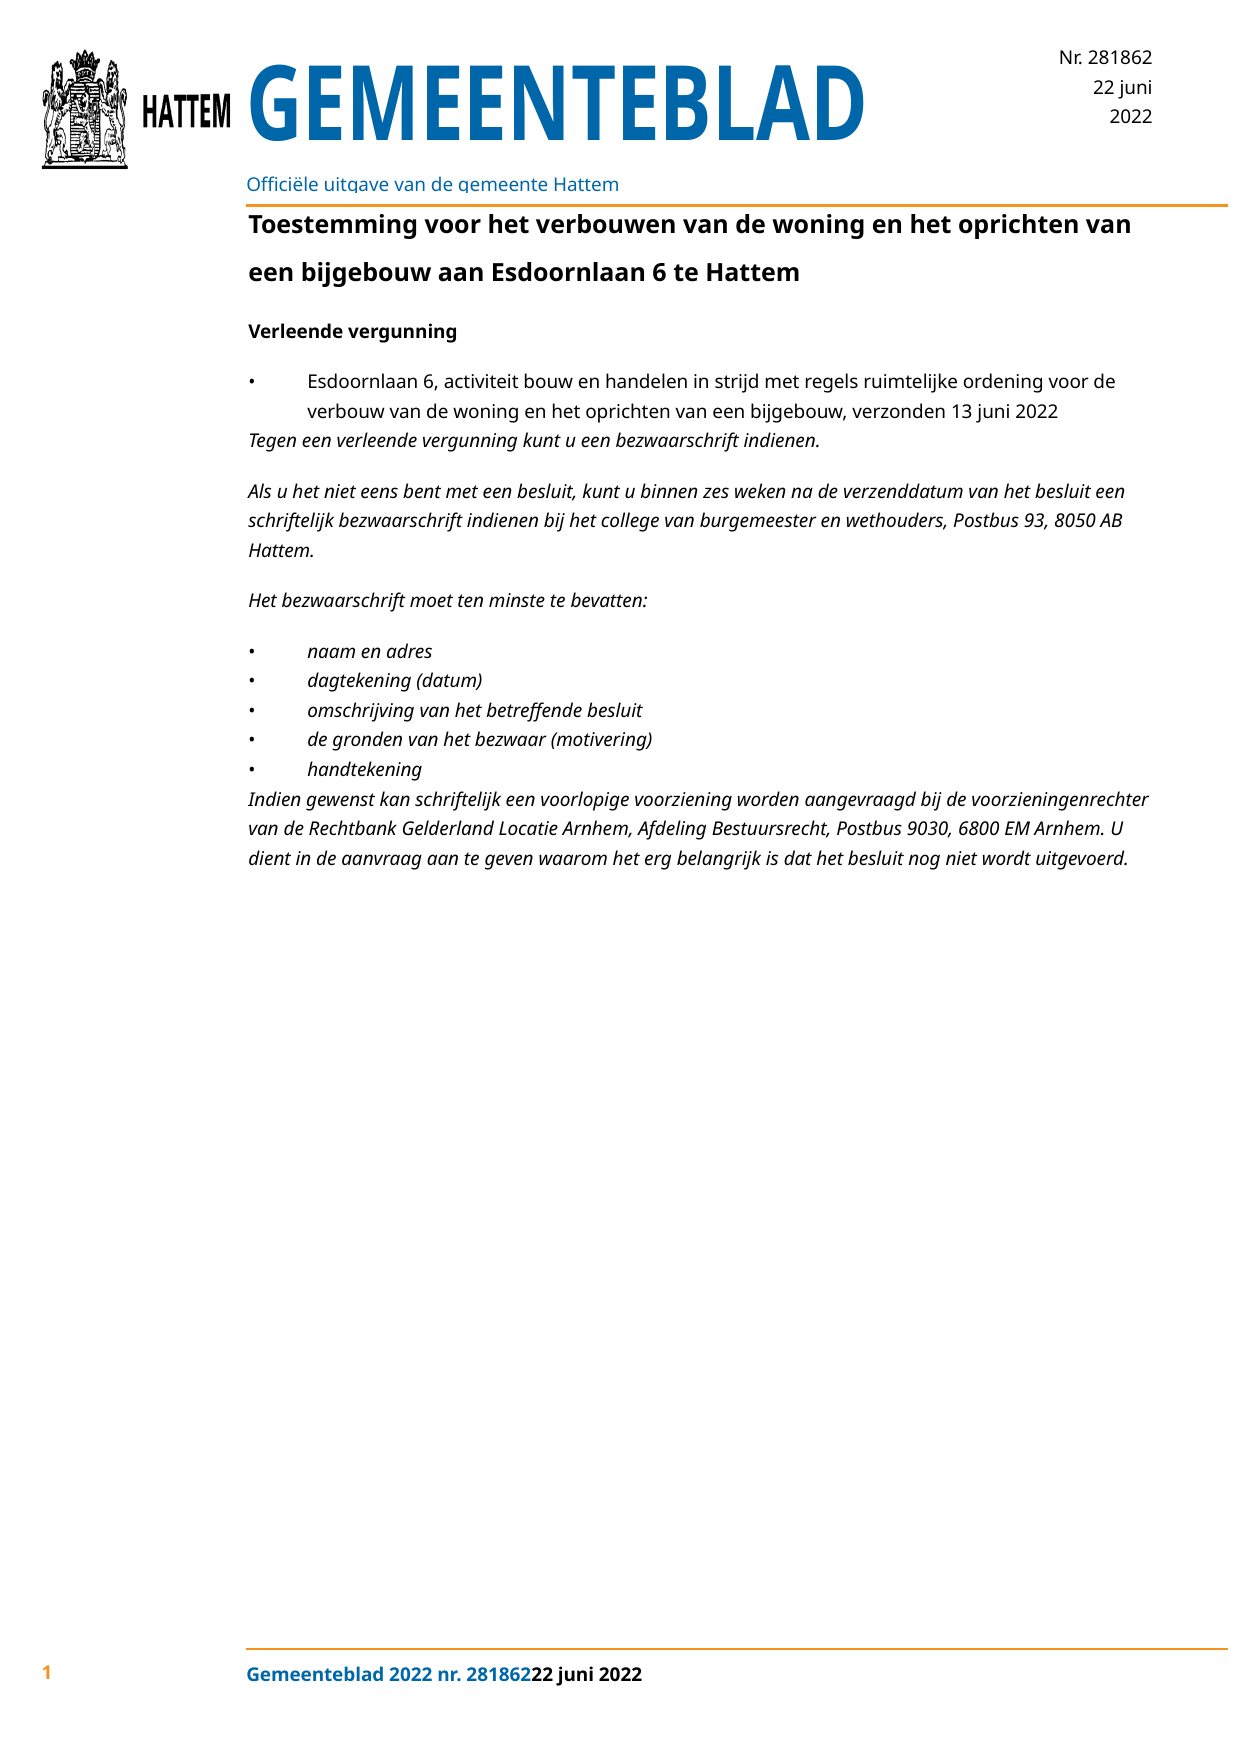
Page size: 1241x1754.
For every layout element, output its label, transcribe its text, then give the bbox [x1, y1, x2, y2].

list handtekening [248, 756, 1152, 782]
text Het bezwaarschrift moet ten minste te bevatten: [248, 587, 1152, 613]
list omschrijving van het betreffende besluit [248, 697, 1152, 723]
text Indien gewenst kan schriftelijk een voorlopige voorziening worden aangevraagd bij de voorzieningenrechter van de Rechtbank Gelderland Locatie Arnhem, Afdeling Bestuursrecht, Postbus 9030, 6800 EM Arnhem. U dient in de aanvraag aan te geven waarom het erg belangrijk is dat het besluit nog niet wordt uitgevoerd. [248, 786, 1152, 871]
text Verleende vergunning [248, 318, 1152, 344]
text Tegen een verleende vergunning kunt u een bezwaarschrift indienen. [248, 427, 1152, 453]
picture [41, 47, 231, 172]
text Toestemming voor het verbouwen van de woning en het oprichten van een bijgebouw aan Esdoornlaan 6 te Hattem [248, 207, 1152, 288]
list de gronden van het bezwaar (motivering) [248, 727, 1152, 752]
text Als u het niet eens bent met een besluit, kunt u binnen zes weken na de verzenddatum van het besluit een schriftelijk bezwaarschrift indienen bij het college van burgemeester en wethouders, Postbus 93, 8050 AB Hattem. [248, 478, 1152, 563]
list dagtekening (datum) [248, 667, 1152, 693]
list naam en adres [248, 638, 1152, 664]
list Esdoornlaan 6, activiteit bouw en handelen in strijd met regels ruimtelijke ordening voor de verbouw van de woning en het oprichten van een bijgebouw, verzonden 13 juni 2022 [248, 368, 1152, 424]
